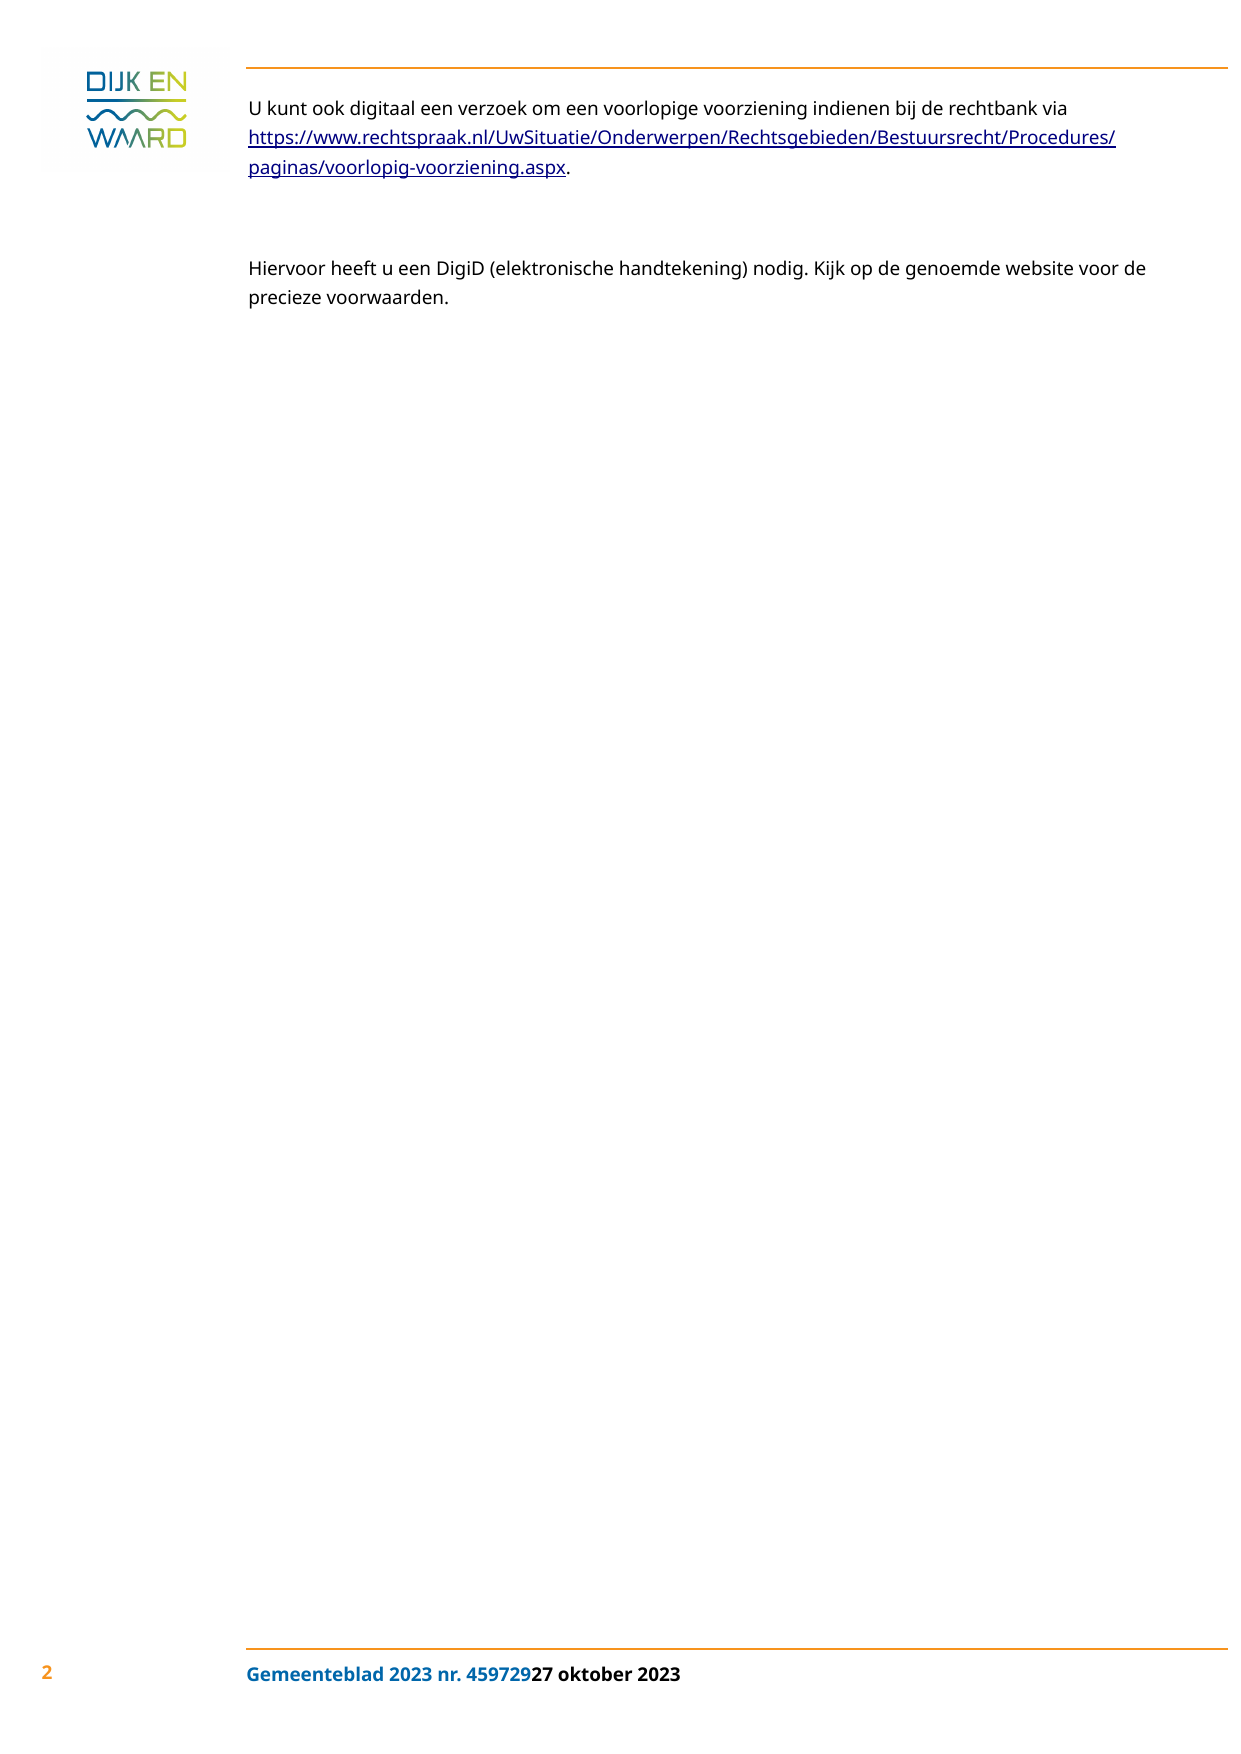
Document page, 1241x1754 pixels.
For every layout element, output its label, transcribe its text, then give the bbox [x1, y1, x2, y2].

text U kunt ook digitaal een verzoek om een voorlopige voorziening indienen bij de rechtbank via https://www.rechtspraak.nl/UwSituatie/Onderwerpen/Rechtsgebieden/Bestuursrecht/Procedures/paginas/voorlopig-voorziening.aspx. [248, 95, 1152, 180]
text Hiervoor heeft u een DigiD (elektronische handtekening) nodig. Kijk op de genoemde website voor de precieze voorwaarden. [248, 255, 1152, 310]
picture [41, 47, 231, 172]
